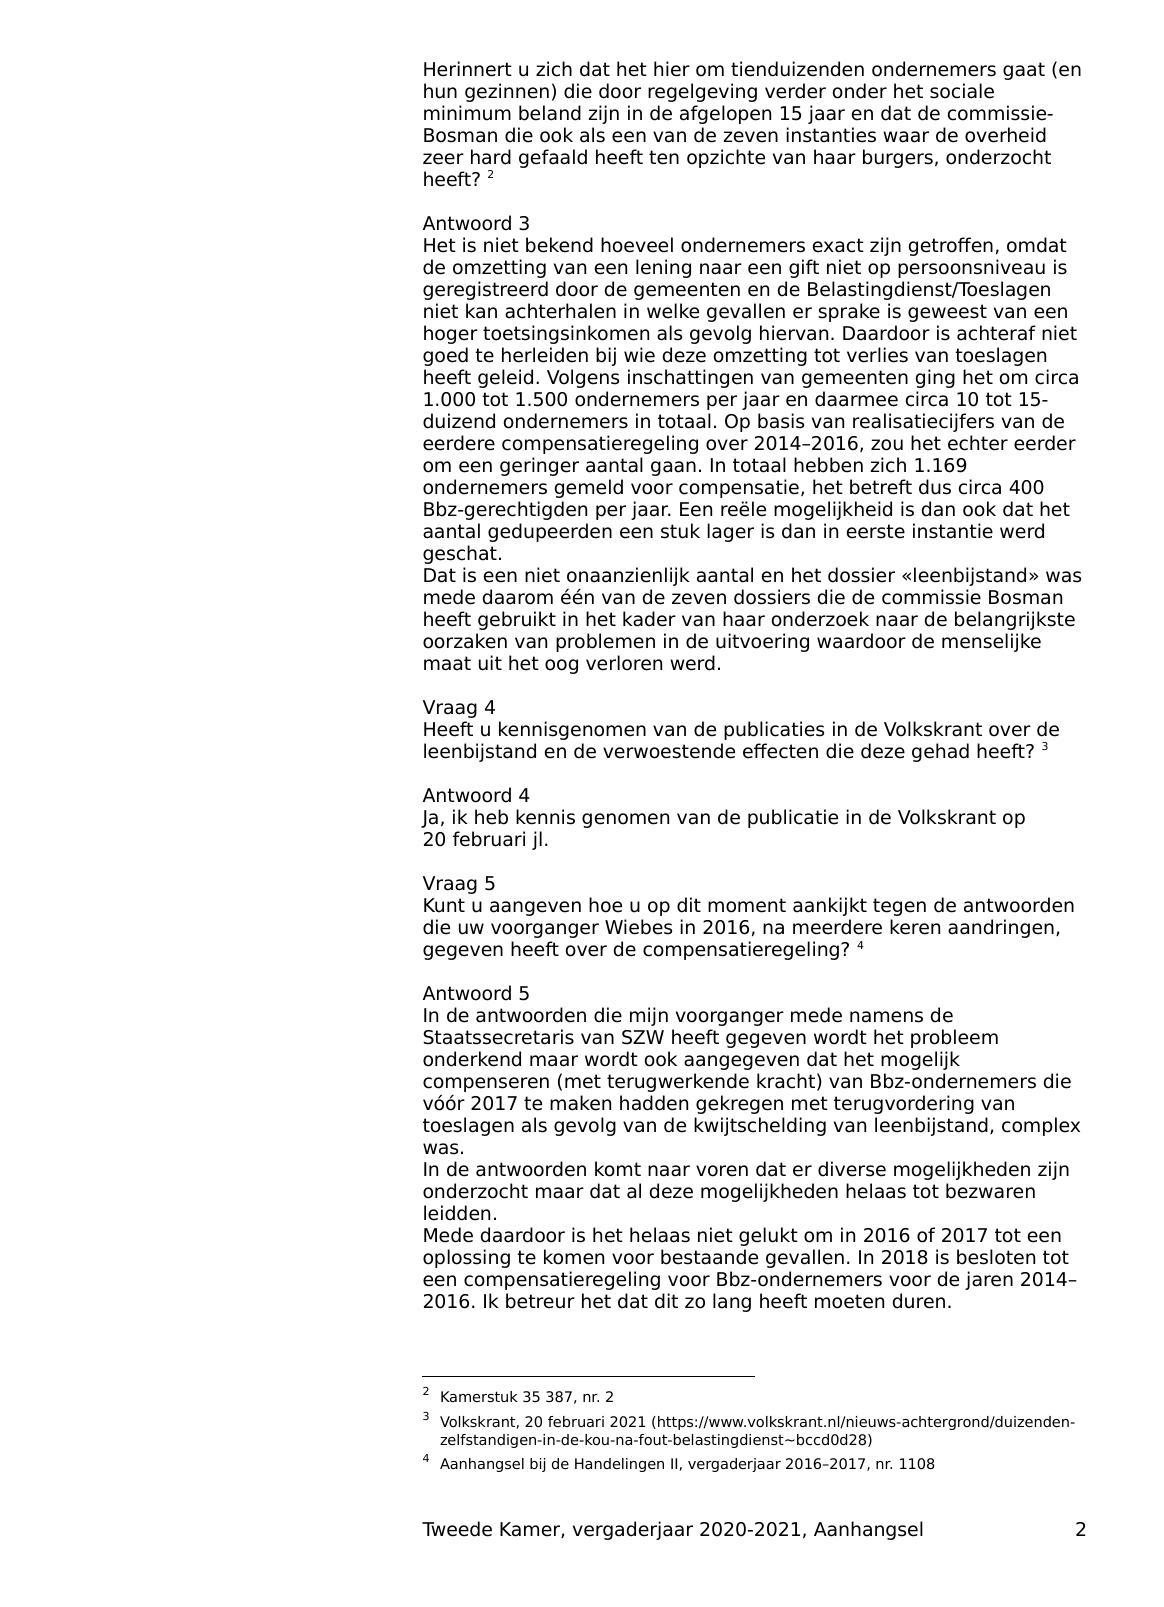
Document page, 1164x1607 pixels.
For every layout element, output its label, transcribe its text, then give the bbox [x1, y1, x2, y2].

text Het is niet bekend hoeveel ondernemers exact zijn getroffen, omdat de omzetting van een lening naar een gift niet op persoonsniveau is geregistreerd door de gemeenten en de Belastingdienst/Toeslagen niet kan achterhalen in welke gevallen er sprake is geweest van een hoger toetsingsinkomen als gevolg hiervan. Daardoor is achteraf niet goed te herleiden bij wie deze omzetting tot verlies van toeslagen heeft geleid. Volgens inschattingen van gemeenten ging het om circa 1.000 tot 1.500 ondernemers per jaar en daarmee circa 10 tot 15-duizend ondernemers in totaal. Op basis van realisatiecijfers van de eerdere compensatieregeling over 2014–2016, zou het echter eerder om een geringer aantal gaan. In totaal hebben zich 1.169 ondernemers gemeld voor compensatie, het betreft dus circa 400 Bbz-gerechtigden per jaar. Een reële mogelijkheid is dan ook dat het aantal gedupeerden een stuk lager is dan in eerste instantie werd geschat. [422, 235, 1087, 565]
text Antwoord 3 [422, 213, 1087, 235]
text Vraag 5 [422, 873, 1087, 895]
text In de antwoorden die mijn voorganger mede namens de Staatssecretaris van SZW heeft gegeven wordt het probleem onderkend maar wordt ook aangegeven dat het mogelijk compenseren (met terugwerkende kracht) van Bbz-ondernemers die vóór 2017 te maken hadden gekregen met terugvordering van toeslagen als gevolg van de kwijtschelding van leenbijstand, complex was. [422, 1005, 1087, 1159]
text Mede daardoor is het helaas niet gelukt om in 2016 of 2017 tot een oplossing te komen voor bestaande gevallen. In 2018 is besloten tot een compensatieregeling voor Bbz-ondernemers voor de jaren 2014–2016. Ik betreur het dat dit zo lang heeft moeten duren. [422, 1225, 1087, 1313]
text Ja, ik heb kennis genomen van de publicatie in de Volkskrant op 20 februari jl. [422, 807, 1087, 851]
text In de antwoorden komt naar voren dat er diverse mogelijkheden zijn onderzocht maar dat al deze mogelijkheden helaas tot bezwaren leidden. [422, 1159, 1087, 1225]
text Dat is een niet onaanzienlijk aantal en het dossier «leenbijstand» was mede daarom één van de zeven dossiers die de commissie Bosman heeft gebruikt in het kader van haar onderzoek naar de belangrijkste oorzaken van problemen in de uitvoering waardoor de menselijke maat uit het oog verloren werd. [422, 565, 1087, 675]
text Kunt u aangeven hoe u op dit moment aankijkt tegen de antwoorden die uw voorganger Wiebes in 2016, na meerdere keren aandringen, gegeven heeft over de compensatieregeling? [422, 895, 1087, 961]
text Antwoord 5 [422, 983, 1087, 1005]
text Heeft u kennisgenomen van de publicaties in de Volkskrant over de leenbijstand en de verwoestende effecten die deze gehad heeft? [422, 719, 1087, 763]
text Kamerstuk 35 387, nr. 2 [422, 1385, 1087, 1407]
text Aanhangsel bij de Handelingen II, vergaderjaar 2016–2017, nr. 1108 [422, 1452, 1087, 1474]
text Antwoord 4 [422, 785, 1087, 807]
text Herinnert u zich dat het hier om tienduizenden ondernemers gaat (en hun gezinnen) die door regelgeving verder onder het sociale minimum beland zijn in de afgelopen 15 jaar en dat de commissie-Bosman die ook als een van de zeven instanties waar de overheid zeer hard gefaald heeft ten opzichte van haar burgers, onderzocht heeft? [422, 59, 1087, 191]
text Volkskrant, 20 februari 2021 (https://www.volkskrant.nl/nieuws-achtergrond/duizenden-zelfstandigen-in-de-kou-na-fout-belastingdienst~bccd0d28) [422, 1410, 1087, 1449]
text Vraag 4 [422, 697, 1087, 719]
